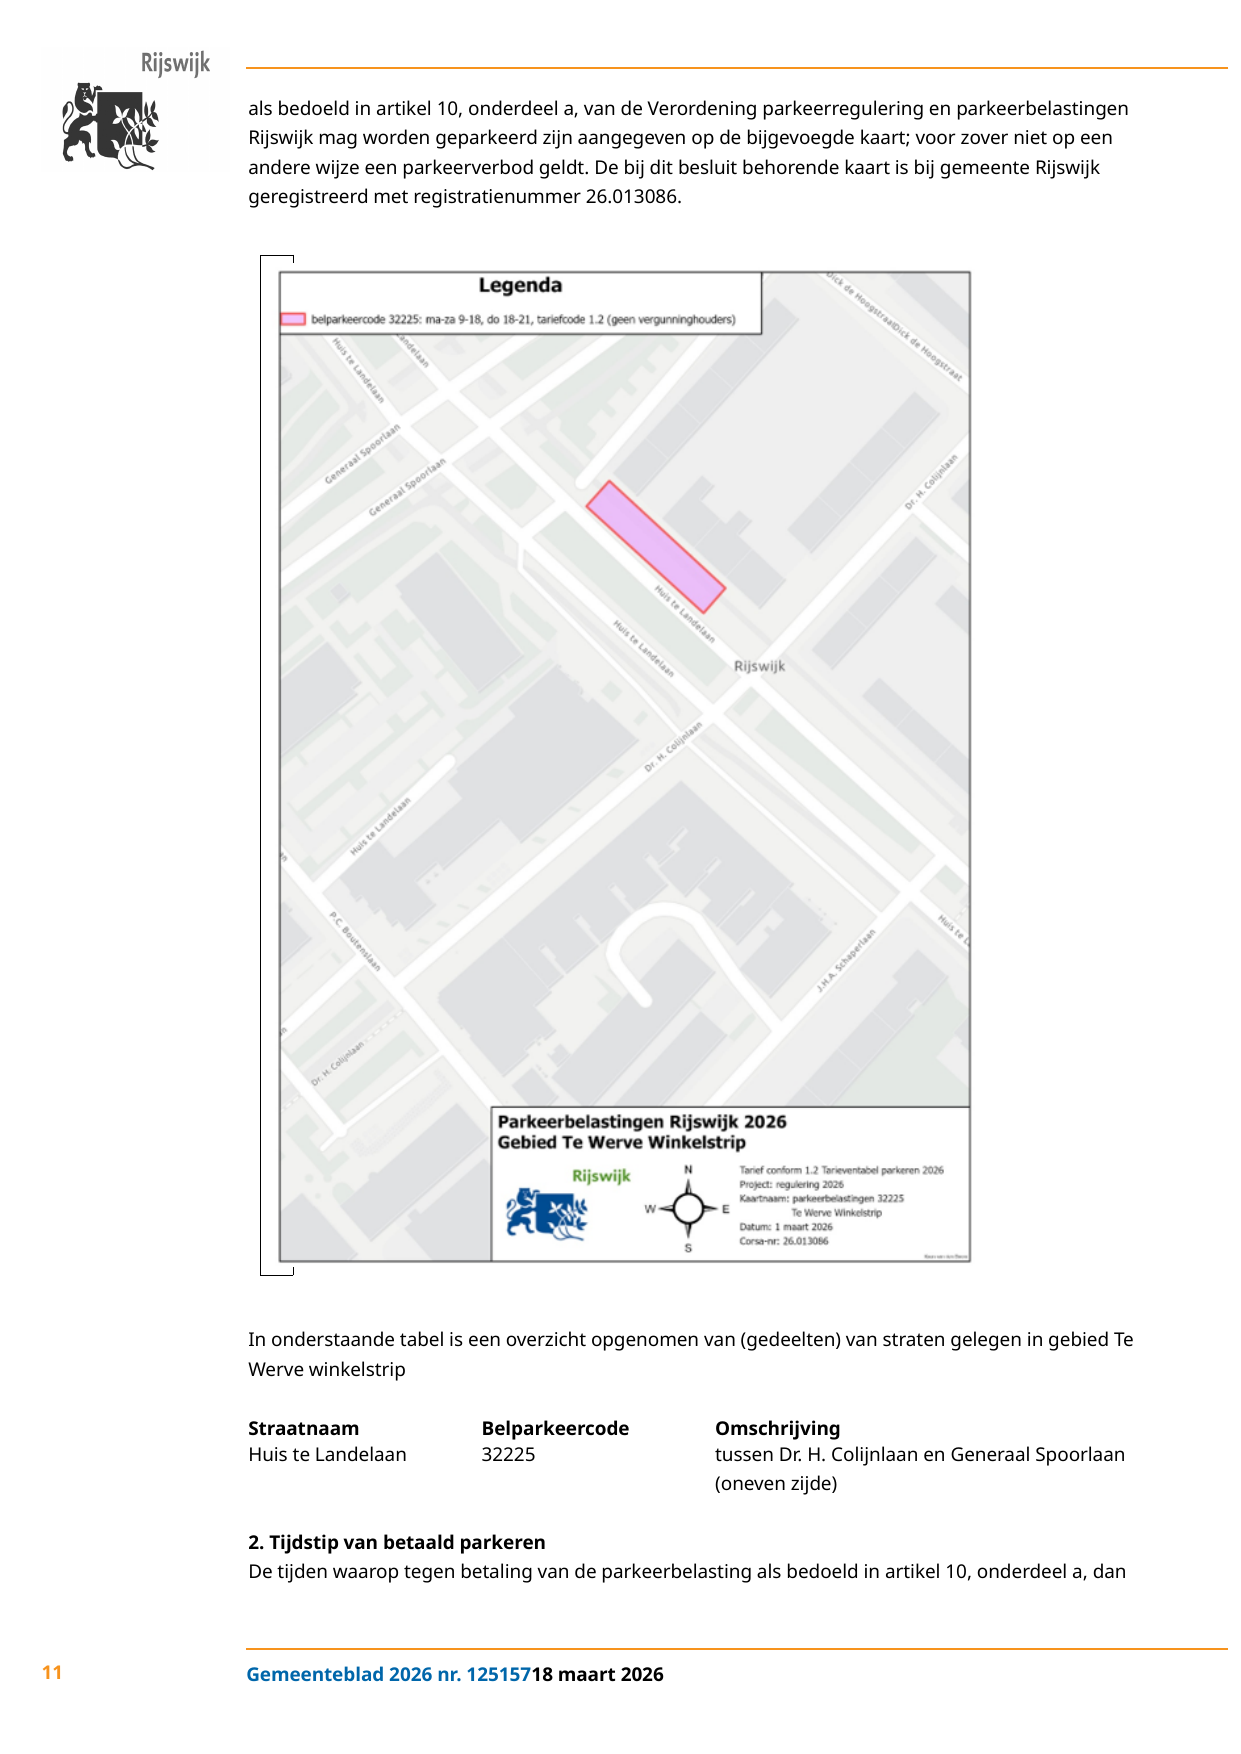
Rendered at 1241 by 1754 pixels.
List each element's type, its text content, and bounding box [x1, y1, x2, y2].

picture [268, 263, 978, 1267]
text De tijden waarop tegen betaling van de parkeerbelasting als bedoeld in artikel 10, onderdeel a, dan [248, 1558, 1152, 1584]
text 2. Tijdstip van betaald parkeren [248, 1529, 1152, 1554]
text In onderstaande tabel is een overzicht opgenomen van (gedeelten) van straten gelegen in gebied Te Werve winkelstrip [248, 1326, 1152, 1381]
table_header Belparkeercode [481, 1415, 715, 1441]
table_cell tussen Dr. H. Colijnlaan en Generaal Spoorlaan (oneven zijde) [715, 1441, 1152, 1496]
table_cell Huis te Landelaan [248, 1441, 481, 1496]
table_cell 32225 [481, 1441, 715, 1496]
text als bedoeld in artikel 10, onderdeel a, van de Verordening parkeerregulering en parkeerbelastingen Rijswijk mag worden geparkeerd zijn aangegeven op de bijgevoegde kaart; voor zover niet op een andere wijze een parkeerverbod geldt. De bij dit besluit behorende kaart is bij gemeente Rijswijk geregistreerd met registratienummer 26.013086. [248, 95, 1152, 209]
table_header Straatnaam [248, 1415, 481, 1441]
picture [41, 47, 231, 172]
table_header Omschrijving [715, 1415, 1152, 1441]
